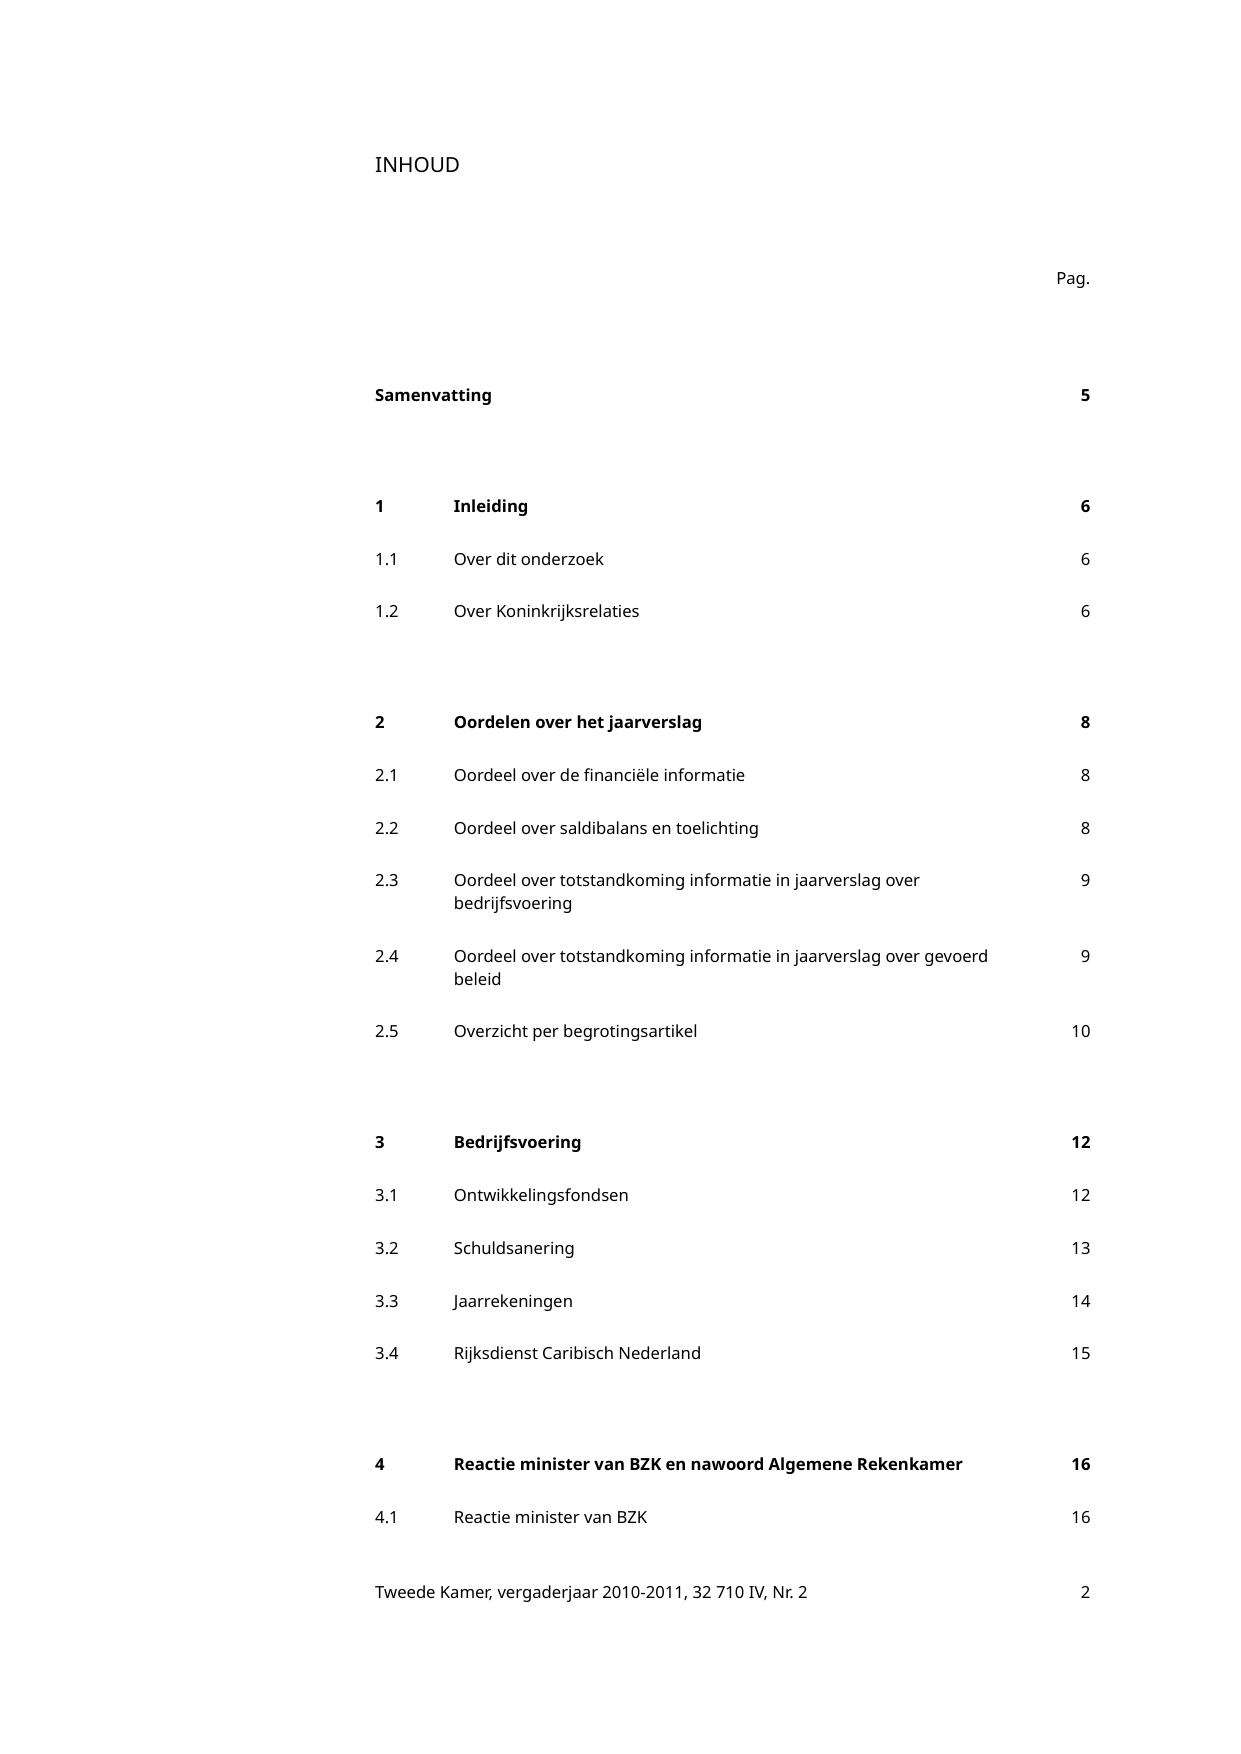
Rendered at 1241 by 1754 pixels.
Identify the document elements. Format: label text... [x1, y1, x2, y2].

table_cell 2.1 [375, 764, 454, 816]
table_cell 16 [1026, 1506, 1090, 1528]
table_cell 15 [1026, 1342, 1090, 1394]
table_cell [375, 653, 454, 711]
table_cell 3.2 [375, 1236, 454, 1289]
table_cell 8 [1026, 711, 1090, 764]
table_cell 5 [1026, 383, 1090, 436]
table_cell 12 [1026, 1184, 1090, 1236]
table_cell [454, 325, 1026, 383]
table_cell [454, 436, 1026, 494]
table_cell [375, 1395, 454, 1453]
table_header [454, 266, 1026, 325]
table_cell Over dit onderzoek [454, 547, 1026, 600]
table_cell 12 [1026, 1131, 1090, 1184]
table_cell Oordeel over saldibalans en toelichting [454, 816, 1026, 869]
table_cell 14 [1026, 1289, 1090, 1342]
table_cell [454, 1073, 1026, 1131]
table_cell [1026, 436, 1090, 494]
table_cell Inleiding [454, 494, 1026, 547]
table_cell [1026, 653, 1090, 711]
table_cell Ontwikkelingsfondsen [454, 1184, 1026, 1236]
table_cell 4 [375, 1453, 454, 1506]
table_cell Schuldsanering [454, 1236, 1026, 1289]
table_header Pag. [1026, 266, 1090, 325]
subtitle INHOUD [375, 150, 1090, 178]
table_cell 3.4 [375, 1342, 454, 1394]
table_cell Reactie minister van BZK [454, 1506, 1026, 1528]
table_cell [375, 1073, 454, 1131]
table_cell 6 [1026, 494, 1090, 547]
table_cell [1026, 1395, 1090, 1453]
table_cell Oordeel over totstandkoming informatie in jaarverslag over gevoerd beleid [454, 945, 1026, 1020]
table_cell 2.5 [375, 1020, 454, 1073]
table_cell 3.3 [375, 1289, 454, 1342]
table_header [375, 266, 454, 325]
table_cell Overzicht per begrotingsartikel [454, 1020, 1026, 1073]
table_cell Oordeel over totstandkoming informatie in jaarverslag over bedrijfsvoering [454, 869, 1026, 944]
table_cell 1.2 [375, 600, 454, 652]
table_cell 8 [1026, 816, 1090, 869]
table_cell Bedrijfsvoering [454, 1131, 1026, 1184]
table_cell 2.4 [375, 945, 454, 1020]
table_cell Rijksdienst Caribisch Nederland [454, 1342, 1026, 1394]
table_cell 2 [375, 711, 454, 764]
table_cell 6 [1026, 547, 1090, 600]
table_cell 4.1 [375, 1506, 454, 1528]
table_cell 1.1 [375, 547, 454, 600]
table_cell 9 [1026, 945, 1090, 1020]
table_cell 2.2 [375, 816, 454, 869]
table_cell 3 [375, 1131, 454, 1184]
table_cell Jaarrekeningen [454, 1289, 1026, 1342]
table_cell 6 [1026, 600, 1090, 652]
table_cell Oordelen over het jaarverslag [454, 711, 1026, 764]
table_cell Oordeel over de financiële informatie [454, 764, 1026, 816]
table_cell 16 [1026, 1453, 1090, 1506]
table_cell [1026, 325, 1090, 383]
table_cell 8 [1026, 764, 1090, 816]
table_cell 2.3 [375, 869, 454, 944]
table_cell Reactie minister van BZK en nawoord Algemene Rekenkamer [454, 1453, 1026, 1506]
table_cell [1026, 1073, 1090, 1131]
table_cell 10 [1026, 1020, 1090, 1073]
table_cell [375, 436, 454, 494]
table_cell 1 [375, 494, 454, 547]
table_cell 9 [1026, 869, 1090, 944]
table_cell 13 [1026, 1236, 1090, 1289]
table_cell [454, 653, 1026, 711]
table_cell [375, 325, 454, 383]
table_cell Over Koninkrijksrelaties [454, 600, 1026, 652]
table_cell [454, 1395, 1026, 1453]
table_cell Samenvatting [375, 383, 1026, 436]
table_cell 3.1 [375, 1184, 454, 1236]
